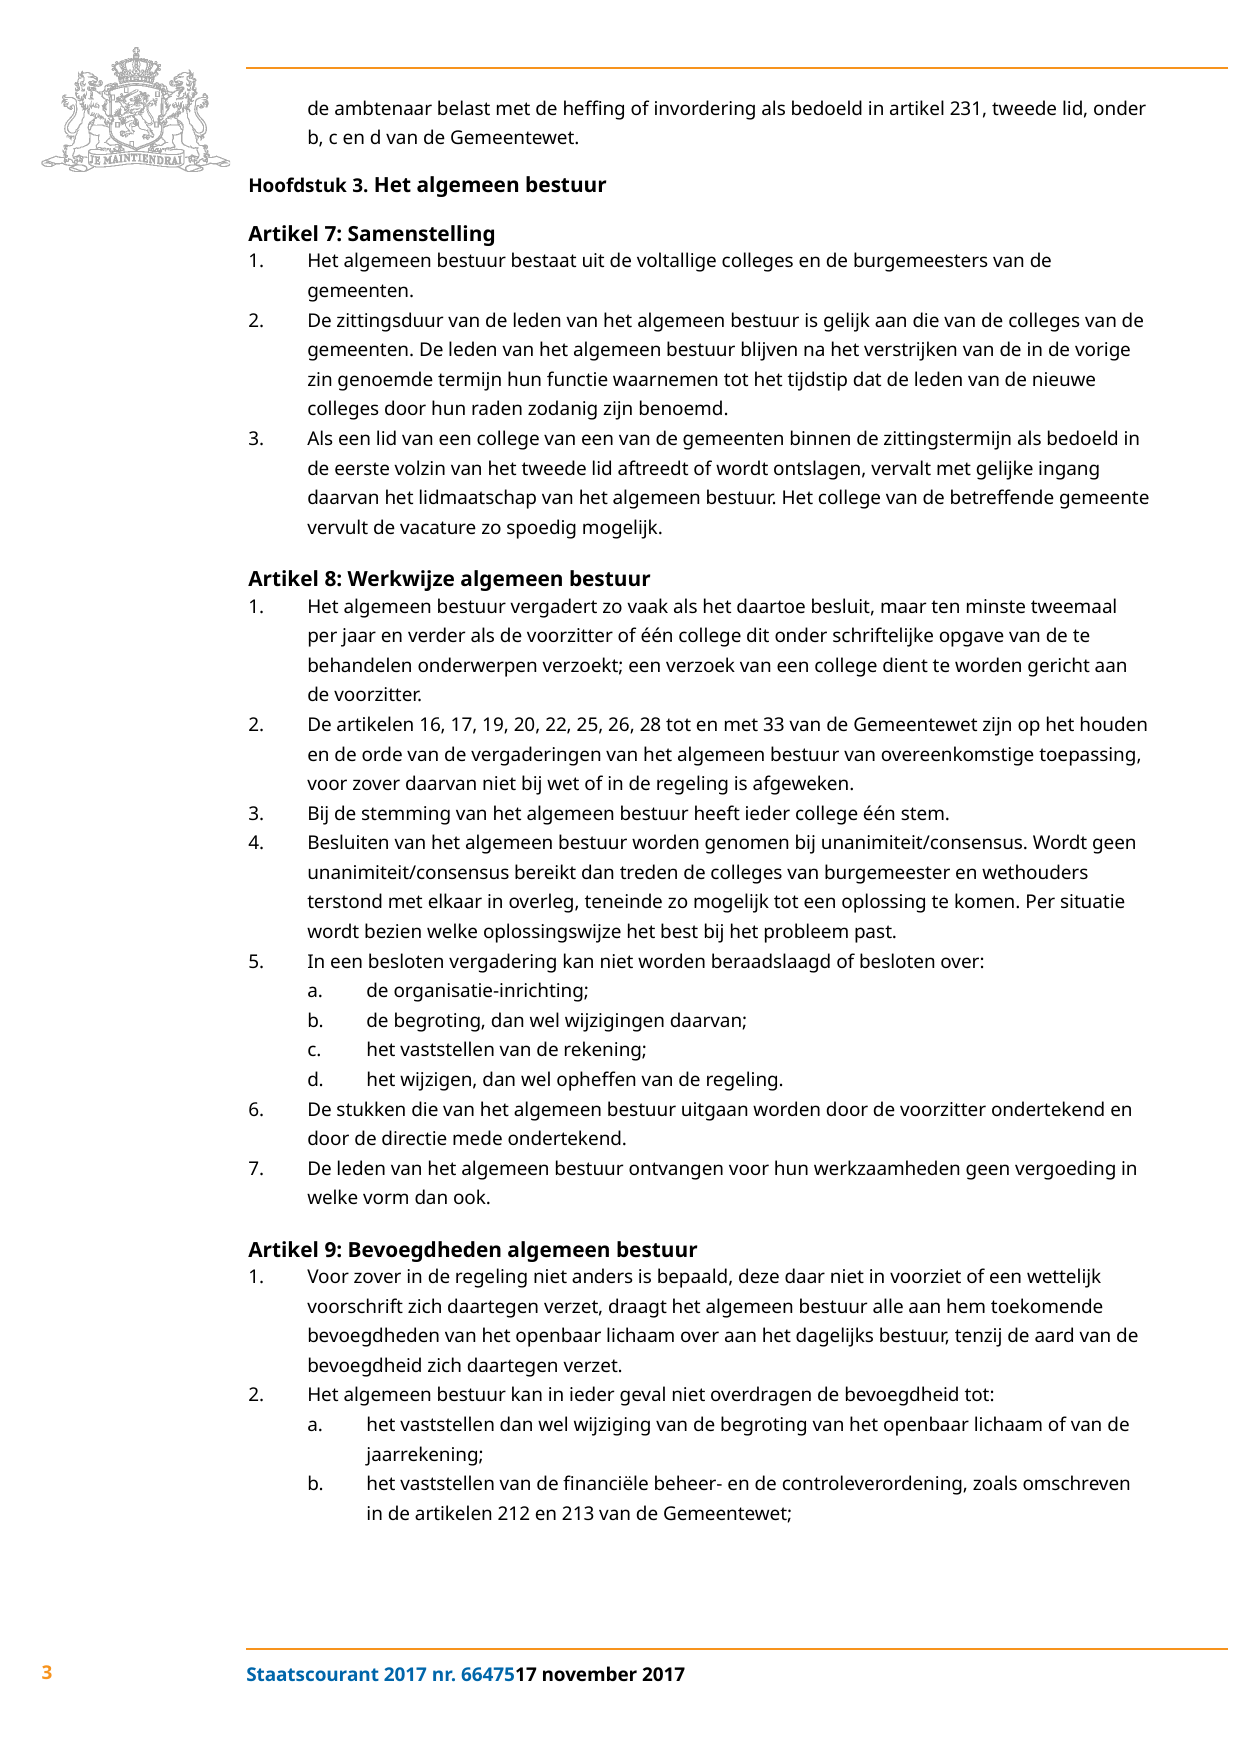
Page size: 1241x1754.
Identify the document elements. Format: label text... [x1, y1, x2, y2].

text Artikel 8: Werkwijze algemeen bestuur [248, 564, 1152, 593]
list De zittingsduur van de leden van het algemeen bestuur is gelijk aan die van de colleges van de gemeenten. De leden van het algemeen bestuur blijven na het verstrijken van de in de vorige zin genoemde termijn hun functie waarnemen tot het tijdstip dat de leden van de nieuwe colleges door hun raden zodanig zijn benoemd. [248, 307, 1152, 421]
list De artikelen 16, 17, 19, 20, 22, 25, 26, 28 tot en met 33 van de Gemeentewet zijn op het houden en de orde van de vergaderingen van het algemeen bestuur van overeenkomstige toepassing, voor zover daarvan niet bij wet of in de regeling is afgeweken. [248, 711, 1152, 796]
text Hoofdstuk 3. Het algemeen bestuur [248, 170, 1152, 198]
text Artikel 7: Samenstelling [248, 219, 1152, 248]
list de ambtenaar belast met de heffing of invordering als bedoeld in artikel 231, tweede lid, onder b, c en d van de Gemeentewet. [248, 95, 1152, 150]
list In een besloten vergadering kan niet worden beraadslaagd of besloten over: [248, 948, 1152, 973]
list Het algemeen bestuur vergadert zo vaak als het daartoe besluit, maar ten minste tweemaal per jaar en verder als de voorzitter of één college dit onder schriftelijke opgave van de te behandelen onderwerpen verzoekt; een verzoek van een college dient te worden gericht aan de voorzitter. [248, 593, 1152, 707]
list de organisatie-inrichting; [307, 977, 1152, 1003]
list het wijzigen, dan wel opheffen van de regeling. [307, 1066, 1152, 1092]
list Voor zover in de regeling niet anders is bepaald, deze daar niet in voorziet of een wettelijk voorschrift zich daartegen verzet, draagt het algemeen bestuur alle aan hem toekomende bevoegdheden van het openbaar lichaam over aan het dagelijks bestuur, tenzij de aard van de bevoegdheid zich daartegen verzet. [248, 1263, 1152, 1378]
list Besluiten van het algemeen bestuur worden genomen bij unanimiteit/consensus. Wordt geen unanimiteit/consensus bereikt dan treden de colleges van burgemeester en wethouders terstond met elkaar in overleg, teneinde zo mogelijk tot een oplossing te komen. Per situatie wordt bezien welke oplossingswijze het best bij het probleem past. [248, 829, 1152, 944]
list Als een lid van een college van een van de gemeenten binnen de zittingstermijn als bedoeld in de eerste volzin van het tweede lid aftreedt of wordt ontslagen, vervalt met gelijke ingang daarvan het lidmaatschap van het algemeen bestuur. Het college van de betreffende gemeente vervult de vacature zo spoedig mogelijk. [248, 425, 1152, 540]
list Bij de stemming van het algemeen bestuur heeft ieder college één stem. [248, 800, 1152, 826]
list de begroting, dan wel wijzigingen daarvan; [307, 1007, 1152, 1033]
list Het algemeen bestuur kan in ieder geval niet overdragen de bevoegdheid tot: [248, 1382, 1152, 1407]
list Het algemeen bestuur bestaat uit de voltallige colleges en de burgemeesters van de gemeenten. [248, 248, 1152, 303]
list het vaststellen van de financiële beheer- en de controleverordening, zoals omschreven in de artikelen 212 en 213 van de Gemeentewet; [307, 1470, 1152, 1526]
text Artikel 9: Bevoegdheden algemeen bestuur [248, 1235, 1152, 1263]
list het vaststellen van de rekening; [307, 1037, 1152, 1062]
list De leden van het algemeen bestuur ontvangen voor hun werkzaamheden geen vergoeding in welke vorm dan ook. [248, 1155, 1152, 1210]
picture [41, 47, 231, 172]
list De stukken die van het algemeen bestuur uitgaan worden door de voorzitter ondertekend en door de directie mede ondertekend. [248, 1096, 1152, 1151]
list het vaststellen dan wel wijziging van de begroting van het openbaar lichaam of van de jaarrekening; [307, 1411, 1152, 1467]
